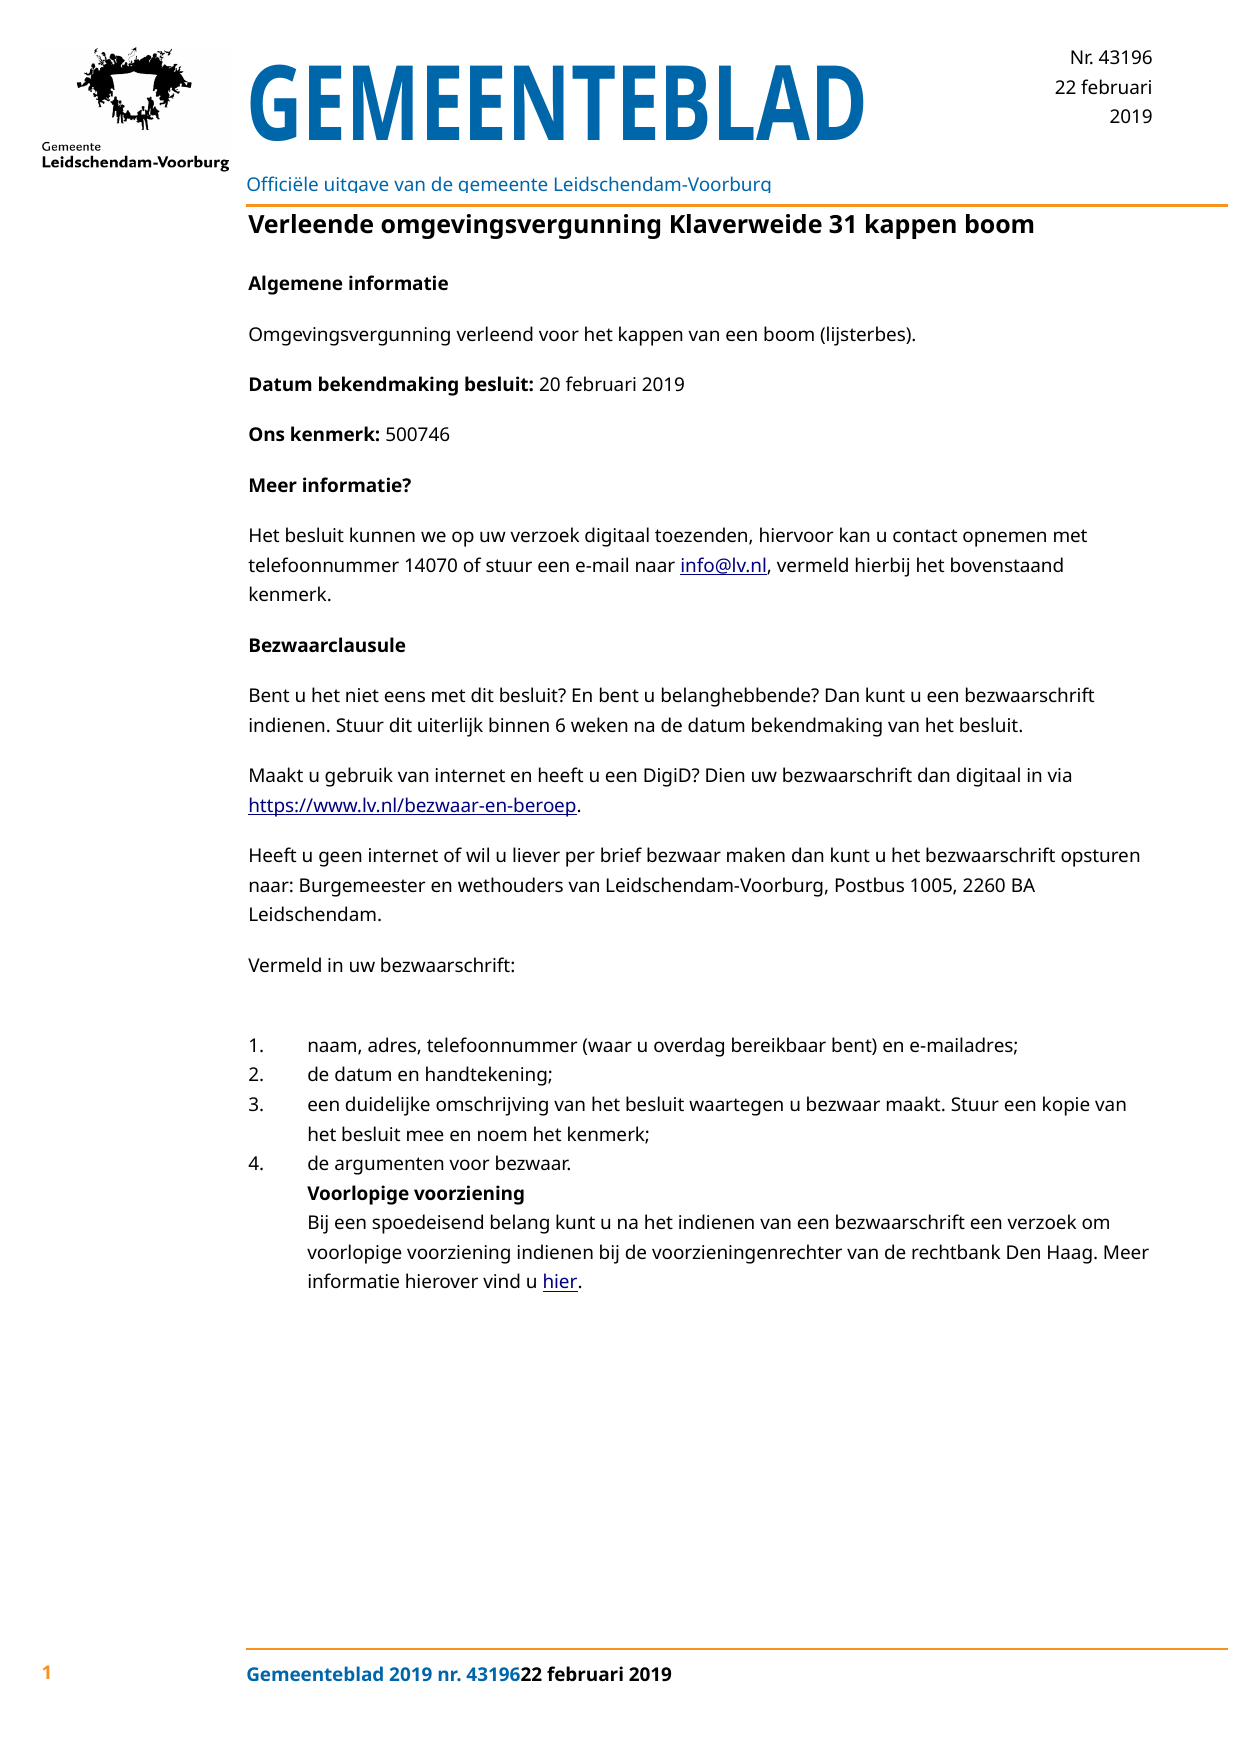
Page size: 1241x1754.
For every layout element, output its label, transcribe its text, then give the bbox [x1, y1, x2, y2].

text Datum bekendmaking besluit: 20 februari 2019 [248, 371, 1152, 397]
list Voorlopige voorziening [248, 1180, 1152, 1206]
picture [41, 47, 231, 172]
text Heeft u geen internet of wil u liever per brief bezwaar maken dan kunt u het bezwaarschrift opsturen naar: Burgemeester en wethouders van Leidschendam-Voorburg, Postbus 1005, 2260 BA Leidschendam. [248, 842, 1152, 927]
list de argumenten voor bezwaar. [248, 1150, 1152, 1176]
text Vermeld in uw bezwaarschrift: [248, 952, 1152, 978]
text Verleende omgevingsvergunning Klaverweide 31 kappen boom [248, 207, 1152, 241]
text Maakt u gebruik van internet en heeft u een DigiD? Dien uw bezwaarschrift dan digitaal in via https://www.lv.nl/bezwaar-en-beroep. [248, 762, 1152, 818]
text Ons kenmerk: 500746 [248, 422, 1152, 447]
text Bent u het niet eens met dit besluit? En bent u belanghebbende? Dan kunt u een bezwaarschrift indienen. Stuur dit uiterlijk binnen 6 weken na de datum bekendmaking van het besluit. [248, 682, 1152, 738]
text Bezwaarclausule [248, 632, 1152, 658]
text Algemene informatie [248, 270, 1152, 296]
text Omgevingsvergunning verleend voor het kappen van een boom (lijsterbes). [248, 321, 1152, 346]
text Meer informatie? [248, 472, 1152, 498]
list Bij een spoedeisend belang kunt u na het indienen van een bezwaarschrift een verzoek om voorlopige voorziening indienen bij de voorzieningenrechter van de rechtbank Den Haag. Meer informatie hierover vind u hier. [248, 1209, 1152, 1294]
list naam, adres, telefoonnummer (waar u overdag bereikbaar bent) en e-mailadres; [248, 1032, 1152, 1058]
list de datum en handtekening; [248, 1062, 1152, 1087]
list een duidelijke omschrijving van het besluit waartegen u bezwaar maakt. Stuur een kopie van het besluit mee en noem het kenmerk; [248, 1091, 1152, 1146]
text Het besluit kunnen we op uw verzoek digitaal toezenden, hiervoor kan u contact opnemen met telefoonnummer 14070 of stuur een e-mail naar info@lv.nl, vermeld hierbij het bovenstaand kenmerk. [248, 522, 1152, 607]
